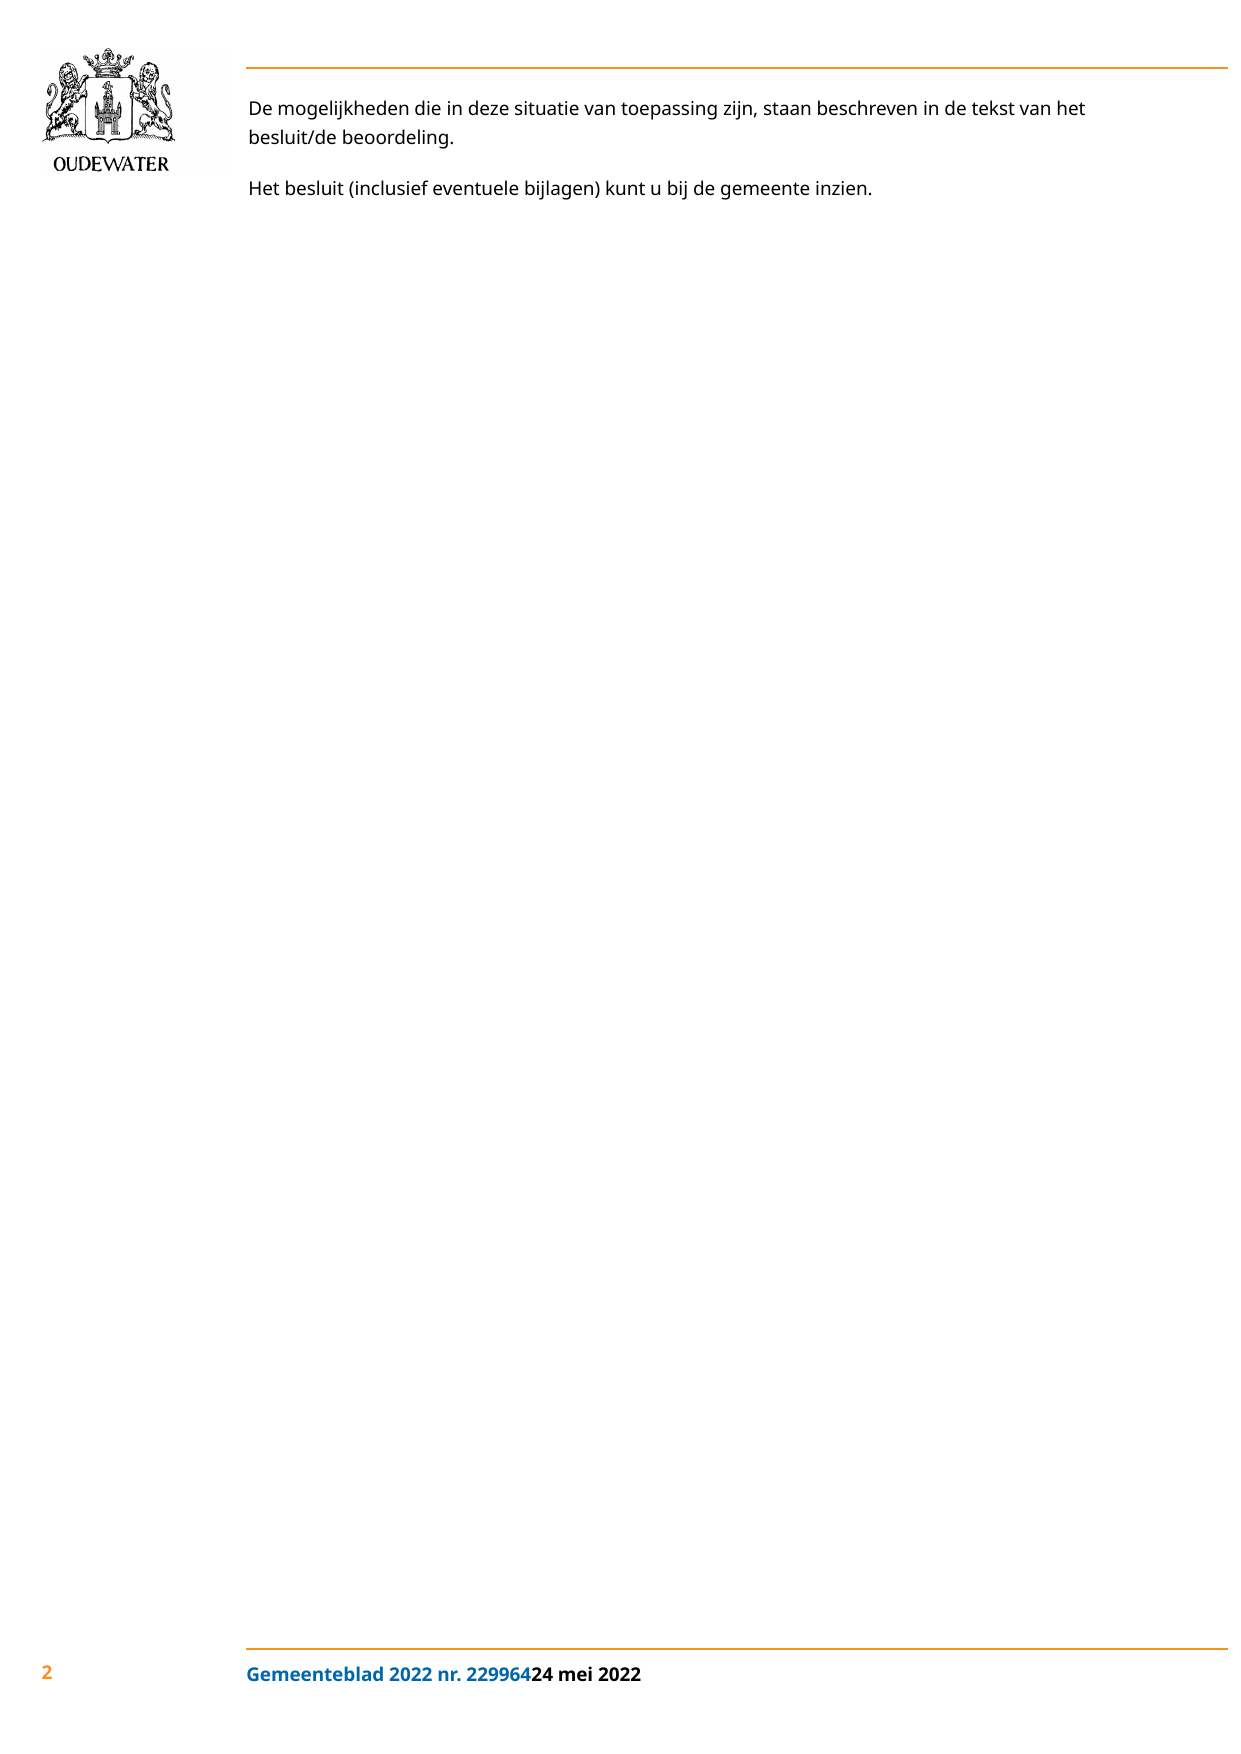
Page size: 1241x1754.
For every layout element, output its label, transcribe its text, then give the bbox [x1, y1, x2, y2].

text Het besluit (inclusief eventuele bijlagen) kunt u bij de gemeente inzien. [248, 175, 1152, 201]
text De mogelijkheden die in deze situatie van toepassing zijn, staan beschreven in de tekst van het besluit/de beoordeling. [248, 95, 1152, 150]
picture [41, 47, 231, 172]
